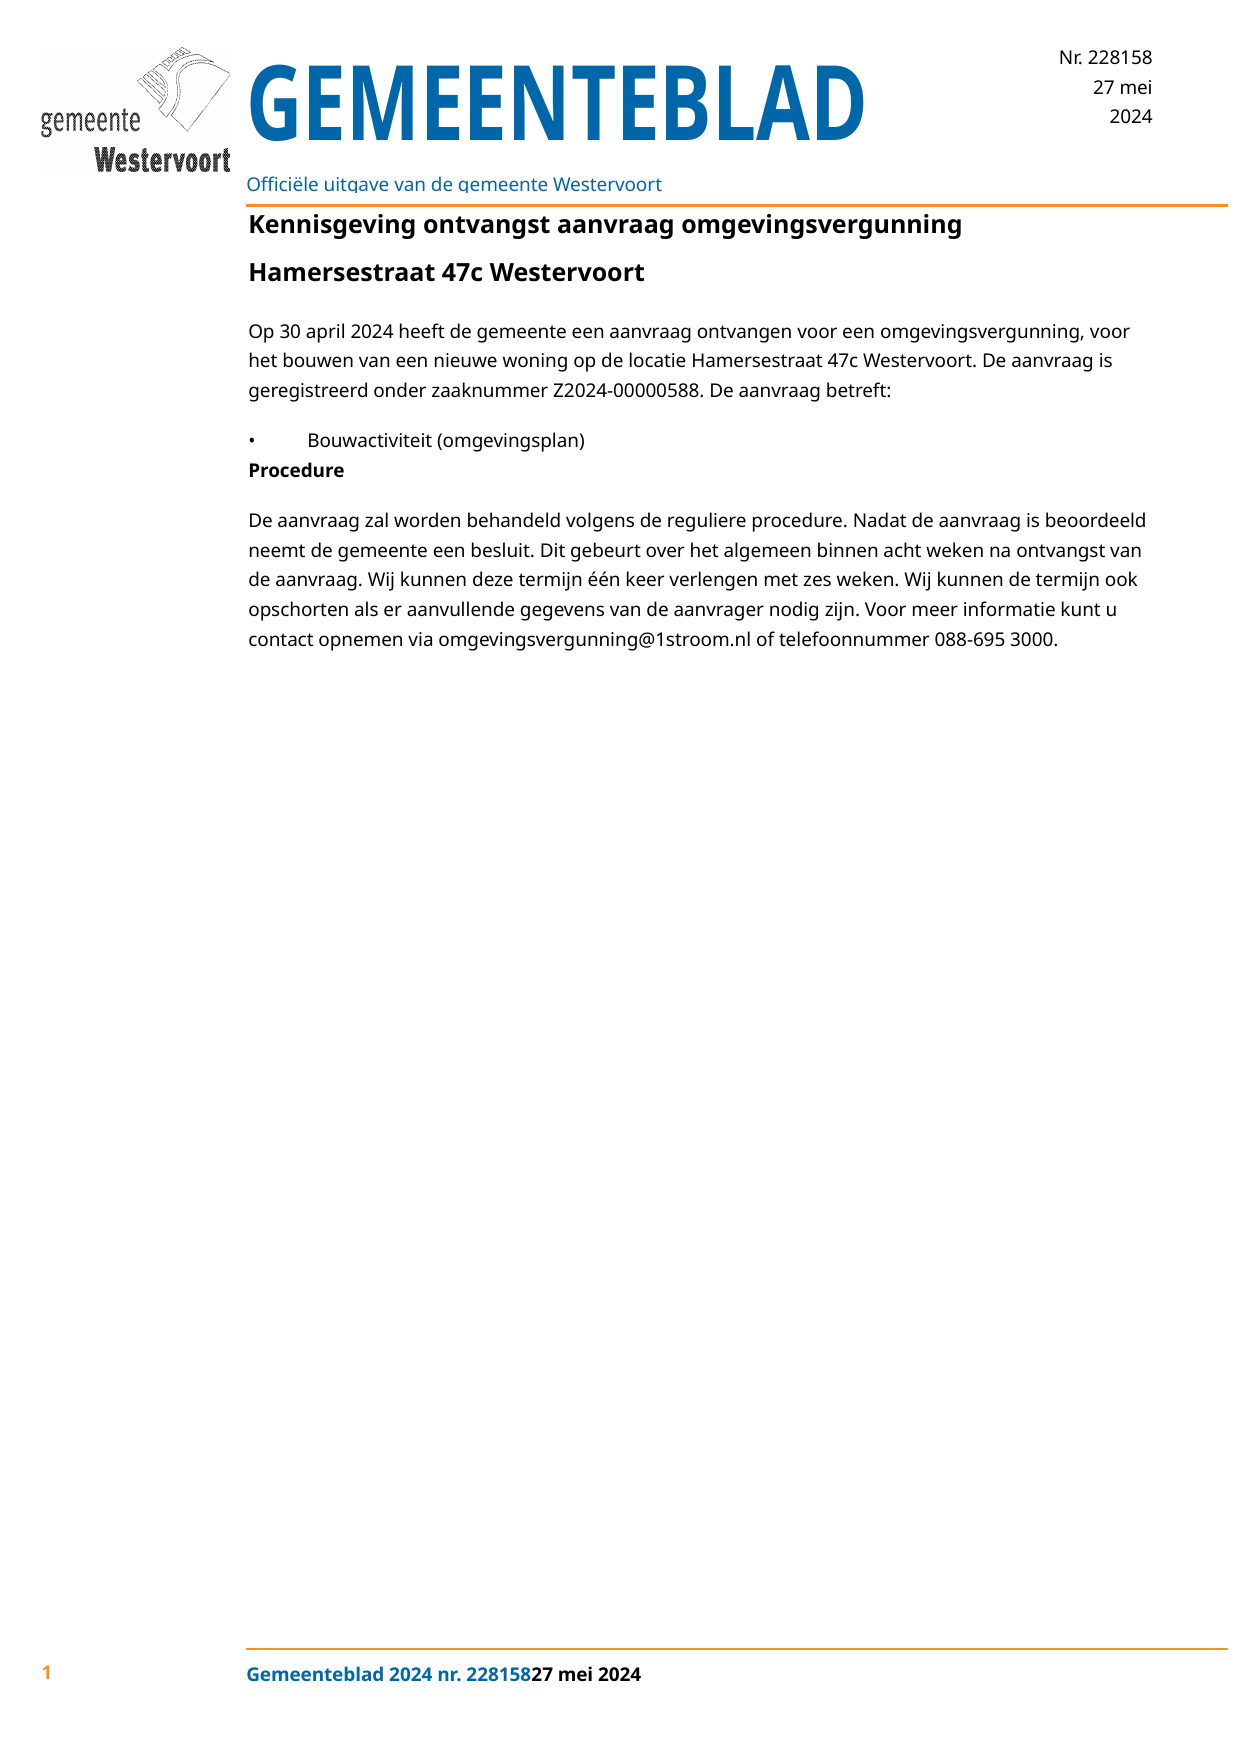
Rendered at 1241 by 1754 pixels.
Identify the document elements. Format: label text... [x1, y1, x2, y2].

text De aanvraag zal worden behandeld volgens de reguliere procedure. Nadat de aanvraag is beoordeeld neemt de gemeente een besluit. Dit gebeurt over het algemeen binnen acht weken na ontvangst van de aanvraag. Wij kunnen deze termijn één keer verlengen met zes weken. Wij kunnen de termijn ook opschorten als er aanvullende gegevens van de aanvrager nodig zijn. Voor meer informatie kunt u contact opnemen via omgevingsvergunning@1stroom.nl of telefoonnummer 088-695 3000. [248, 507, 1152, 652]
picture [41, 47, 231, 172]
list Bouwactiviteit (omgevingsplan) [248, 427, 1152, 453]
text Kennisgeving ontvangst aanvraag omgevingsvergunning Hamersestraat 47c Westervoort [248, 207, 1152, 288]
text Procedure [248, 457, 1152, 483]
text Op 30 april 2024 heeft de gemeente een aanvraag ontvangen voor een omgevingsvergunning, voor het bouwen van een nieuwe woning op de locatie Hamersestraat 47c Westervoort. De aanvraag is geregistreerd onder zaaknummer Z2024-00000588. De aanvraag betreft: [248, 318, 1152, 403]
